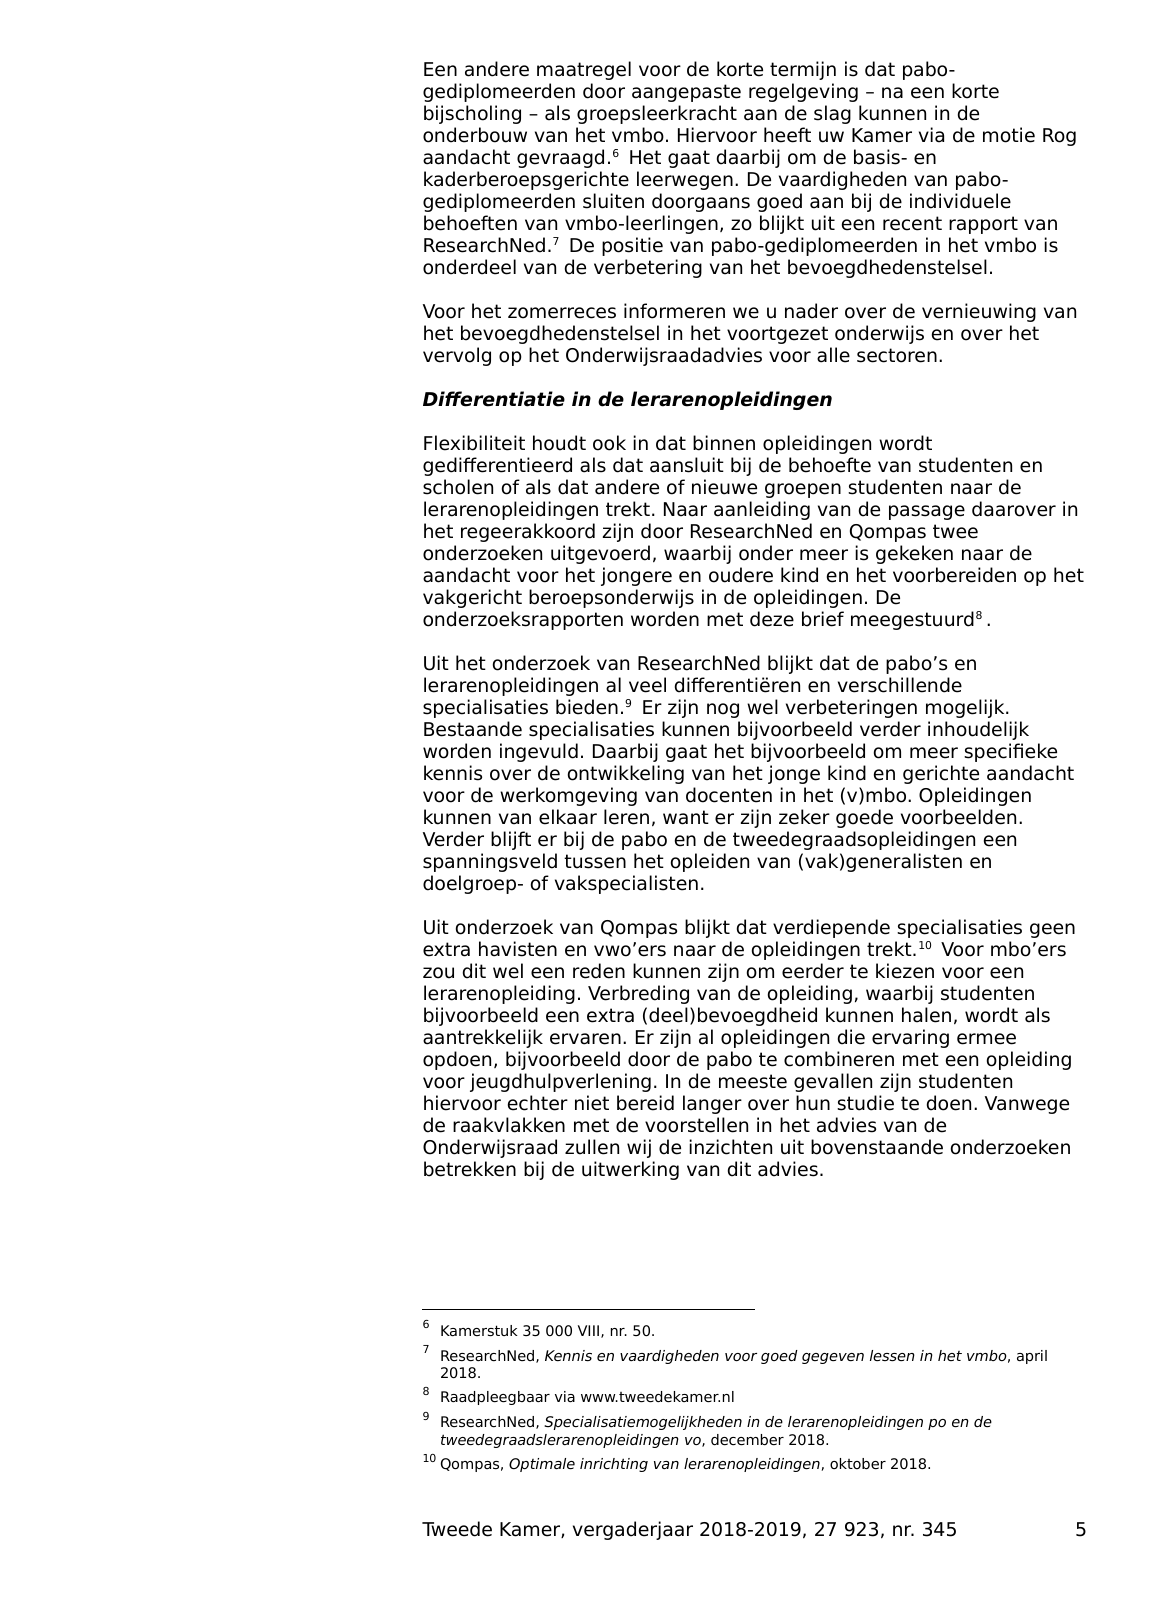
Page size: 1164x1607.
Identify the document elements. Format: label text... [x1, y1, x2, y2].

text Kamerstuk 35 000 VIII, nr. 50. [422, 1318, 1087, 1341]
text Uit onderzoek van Qompas blijkt dat verdiepende specialisaties geen extra havisten en vwo’ers naar de opleidingen trekt. Voor mbo’ers zou dit wel een reden kunnen zijn om eerder te kiezen voor een lerarenopleiding. Verbreding van de opleiding, waarbij studenten bijvoorbeeld een extra (deel)bevoegdheid kunnen halen, wordt als aantrekkelijk ervaren. Er zijn al opleidingen die ervaring ermee opdoen, bijvoorbeeld door de pabo te combineren met een opleiding voor jeugdhulpverlening. In de meeste gevallen zijn studenten hiervoor echter niet bereid langer over hun studie te doen. Vanwege de raakvlakken met de voorstellen in het advies van de Onderwijsraad zullen wij de inzichten uit bovenstaande onderzoeken betrekken bij de uitwerking van dit advies. [422, 917, 1087, 1181]
text Raadpleegbaar via www.tweedekamer.nl [422, 1385, 1087, 1407]
text Een andere maatregel voor de korte termijn is dat pabo-gediplomeerden door aangepaste regelgeving – na een korte bijscholing – als groepsleerkracht aan de slag kunnen in de onderbouw van het vmbo. Hiervoor heeft uw Kamer via de motie Rog aandacht gevraagd. Het gaat daarbij om de basis- en kaderberoepsgerichte leerwegen. De vaardigheden van pabo-gediplomeerden sluiten doorgaans goed aan bij de individuele behoeften van vmbo-leerlingen, zo blijkt uit een recent rapport van ResearchNed. De positie van pabo-gediplomeerden in het vmbo is onderdeel van de verbetering van het bevoegdhedenstelsel. [422, 59, 1087, 279]
text ResearchNed, Kennis en vaardigheden voor goed gegeven lessen in het vmbo, april 2018. [422, 1343, 1087, 1382]
text Voor het zomerreces informeren we u nader over de vernieuwing van het bevoegdhedenstelsel in het voortgezet onderwijs en over het vervolg op het Onderwijsraadadvies voor alle sectoren. [422, 301, 1087, 367]
subtitle Differentiatie in de lerarenopleidingen [422, 389, 1087, 411]
text Flexibiliteit houdt ook in dat binnen opleidingen wordt gedifferentieerd als dat aansluit bij de behoefte van studenten en scholen of als dat andere of nieuwe groepen studenten naar de lerarenopleidingen trekt. Naar aanleiding van de passage daarover in het regeerakkoord zijn door ResearchNed en Qompas twee onderzoeken uitgevoerd, waarbij onder meer is gekeken naar de aandacht voor het jongere en oudere kind en het voorbereiden op het vakgericht beroepsonderwijs in de opleidingen. De onderzoeksrapporten worden met deze brief meegestuurd. [422, 433, 1087, 631]
text ResearchNed, Specialisatiemogelijkheden in de lerarenopleidingen po en de tweedegraadslerarenopleidingen vo, december 2018. [422, 1410, 1087, 1449]
text Uit het onderzoek van ResearchNed blijkt dat de pabo’s en lerarenopleidingen al veel differentiëren en verschillende specialisaties bieden. Er zijn nog wel verbeteringen mogelijk. Bestaande specialisaties kunnen bijvoorbeeld verder inhoudelijk worden ingevuld. Daarbij gaat het bijvoorbeeld om meer specifieke kennis over de ontwikkeling van het jonge kind en gerichte aandacht voor de werkomgeving van docenten in het (v)mbo. Opleidingen kunnen van elkaar leren, want er zijn zeker goede voorbeelden. Verder blijft er bij de pabo en de tweedegraadsopleidingen een spanningsveld tussen het opleiden van (vak)generalisten en doelgroep- of vakspecialisten. [422, 653, 1087, 895]
text Qompas, Optimale inrichting van lerarenopleidingen, oktober 2018. [422, 1452, 1087, 1474]
